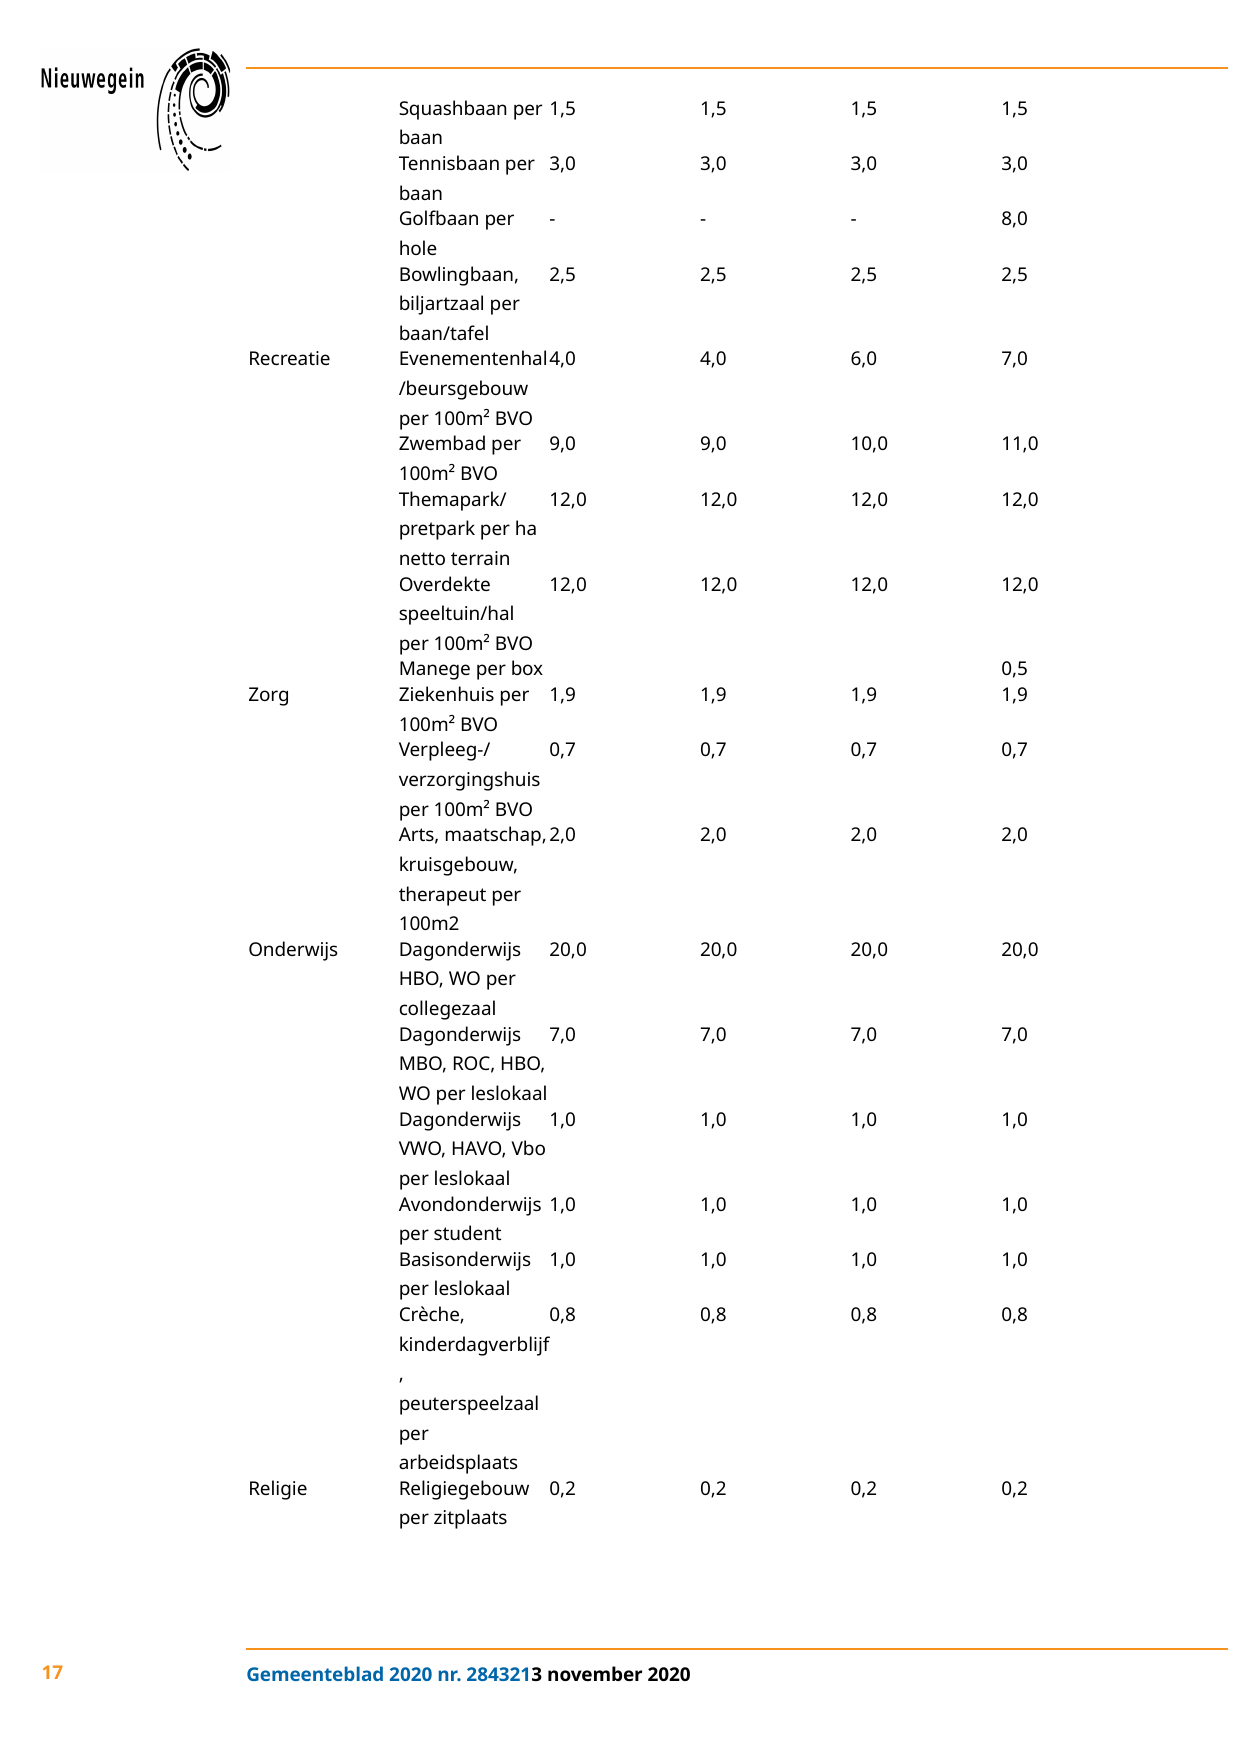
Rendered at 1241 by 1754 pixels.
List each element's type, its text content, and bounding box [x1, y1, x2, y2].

table_cell 2,0 [700, 822, 850, 936]
table_cell 8,0 [1001, 205, 1152, 261]
table_cell 1,9 [549, 681, 700, 737]
table_cell 1,5 [549, 95, 700, 150]
table_cell 3,0 [700, 150, 850, 205]
table_cell 1,5 [850, 95, 1001, 150]
table_cell 1,5 [700, 95, 850, 150]
table_cell 0,8 [700, 1301, 850, 1475]
table_cell Bowlingbaan, biljartzaal per baan/tafel [399, 261, 549, 346]
table_cell 2,5 [700, 261, 850, 346]
table_cell 1,0 [850, 1191, 1001, 1246]
table_cell 2,5 [1001, 261, 1152, 346]
table_cell 4,0 [549, 346, 700, 431]
table_cell Golfbaan per hole [399, 205, 549, 261]
table_cell 2,5 [850, 261, 1001, 346]
table_cell 1,0 [1001, 1191, 1152, 1246]
table_cell 12,0 [549, 486, 700, 571]
table_cell Recreatie [248, 346, 398, 681]
table_cell 4,0 [700, 346, 850, 431]
table_cell [248, 95, 398, 346]
table_cell 9,0 [700, 431, 850, 486]
table_cell 0,2 [850, 1475, 1001, 1530]
table_cell 20,0 [549, 936, 700, 1021]
table_cell 12,0 [549, 571, 700, 656]
table_cell 1,9 [700, 681, 850, 737]
table_cell Religie [248, 1475, 398, 1530]
table_cell Tennisbaan per baan [399, 150, 549, 205]
table_cell Evenementenhal/beursgebouw per 100m² BVO [399, 346, 549, 431]
table_cell 1,9 [850, 681, 1001, 737]
table_cell Onderwijs [248, 936, 398, 1475]
table_cell 2,5 [549, 261, 700, 346]
table_cell 3,0 [549, 150, 700, 205]
table_cell 20,0 [700, 936, 850, 1021]
table_cell Basisonderwijs per leslokaal [399, 1246, 549, 1301]
table_cell Manege per box [399, 656, 549, 681]
table_cell - [850, 205, 1001, 261]
table_cell 1,0 [1001, 1246, 1152, 1301]
table_cell 12,0 [700, 486, 850, 571]
table_cell 2,0 [549, 822, 700, 936]
table_cell Zorg [248, 681, 398, 936]
table_cell Themapark/pretpark per ha netto terrain [399, 486, 549, 571]
table_cell 1,0 [850, 1106, 1001, 1191]
table_cell 2,0 [850, 822, 1001, 936]
table_cell 1,0 [549, 1106, 700, 1191]
table_cell 7,0 [850, 1021, 1001, 1106]
table_cell 12,0 [1001, 571, 1152, 656]
table_cell 0,7 [1001, 737, 1152, 822]
table_cell Squashbaan per baan [399, 95, 549, 150]
table_cell 10,0 [850, 431, 1001, 486]
table_cell Arts, maatschap, kruisgebouw, therapeut per 100m2 [399, 822, 549, 936]
table_cell 2,0 [1001, 822, 1152, 936]
table_cell Overdekte speeltuin/hal per 100m² BVO [399, 571, 549, 656]
table_cell 1,0 [549, 1191, 700, 1246]
table_cell 0,7 [549, 737, 700, 822]
table_cell [850, 656, 1001, 681]
table_cell - [700, 205, 850, 261]
table_cell Zwembad per 100m² BVO [399, 431, 549, 486]
table_cell 0,2 [700, 1475, 850, 1530]
table_cell - [549, 205, 700, 261]
table_cell 0,8 [1001, 1301, 1152, 1475]
table_cell 1,0 [700, 1246, 850, 1301]
table_cell 0,7 [850, 737, 1001, 822]
table_cell 0,8 [549, 1301, 700, 1475]
table_cell 20,0 [850, 936, 1001, 1021]
table_cell [700, 656, 850, 681]
table_cell 0,2 [549, 1475, 700, 1530]
table_cell Ziekenhuis per 100m² BVO [399, 681, 549, 737]
table_cell 9,0 [549, 431, 700, 486]
table_cell 1,0 [850, 1246, 1001, 1301]
table_cell 7,0 [549, 1021, 700, 1106]
table_cell [549, 656, 700, 681]
table_cell 0,2 [1001, 1475, 1152, 1530]
table_cell 1,0 [1001, 1106, 1152, 1191]
table_cell Dagonderwijs MBO, ROC, HBO, WO per leslokaal [399, 1021, 549, 1106]
table_cell Verpleeg-/verzorgingshuis per 100m² BVO [399, 737, 549, 822]
table_cell Religiegebouw per zitplaats [399, 1475, 549, 1530]
table_cell 12,0 [1001, 486, 1152, 571]
table_cell 12,0 [850, 486, 1001, 571]
table_cell Crèche, kinderdagverblijf, peuterspeelzaal per arbeidsplaats [399, 1301, 549, 1475]
table_cell 3,0 [850, 150, 1001, 205]
table_cell Dagonderwijs HBO, WO per collegezaal [399, 936, 549, 1021]
table_cell 11,0 [1001, 431, 1152, 486]
table_cell 7,0 [1001, 346, 1152, 431]
picture [41, 47, 231, 172]
table_cell 1,9 [1001, 681, 1152, 737]
table_cell Avondonderwijs per student [399, 1191, 549, 1246]
table_cell 12,0 [700, 571, 850, 656]
table_cell 20,0 [1001, 936, 1152, 1021]
table_cell 0,5 [1001, 656, 1152, 681]
table_cell 1,5 [1001, 95, 1152, 150]
table_cell 7,0 [1001, 1021, 1152, 1106]
table_cell 7,0 [700, 1021, 850, 1106]
table_cell 3,0 [1001, 150, 1152, 205]
table_cell 12,0 [850, 571, 1001, 656]
table_cell Dagonderwijs VWO, HAVO, Vbo per leslokaal [399, 1106, 549, 1191]
table_cell 1,0 [549, 1246, 700, 1301]
table_cell 1,0 [700, 1106, 850, 1191]
table_cell 0,7 [700, 737, 850, 822]
table_cell 6,0 [850, 346, 1001, 431]
table_cell 0,8 [850, 1301, 1001, 1475]
table_cell 1,0 [700, 1191, 850, 1246]
